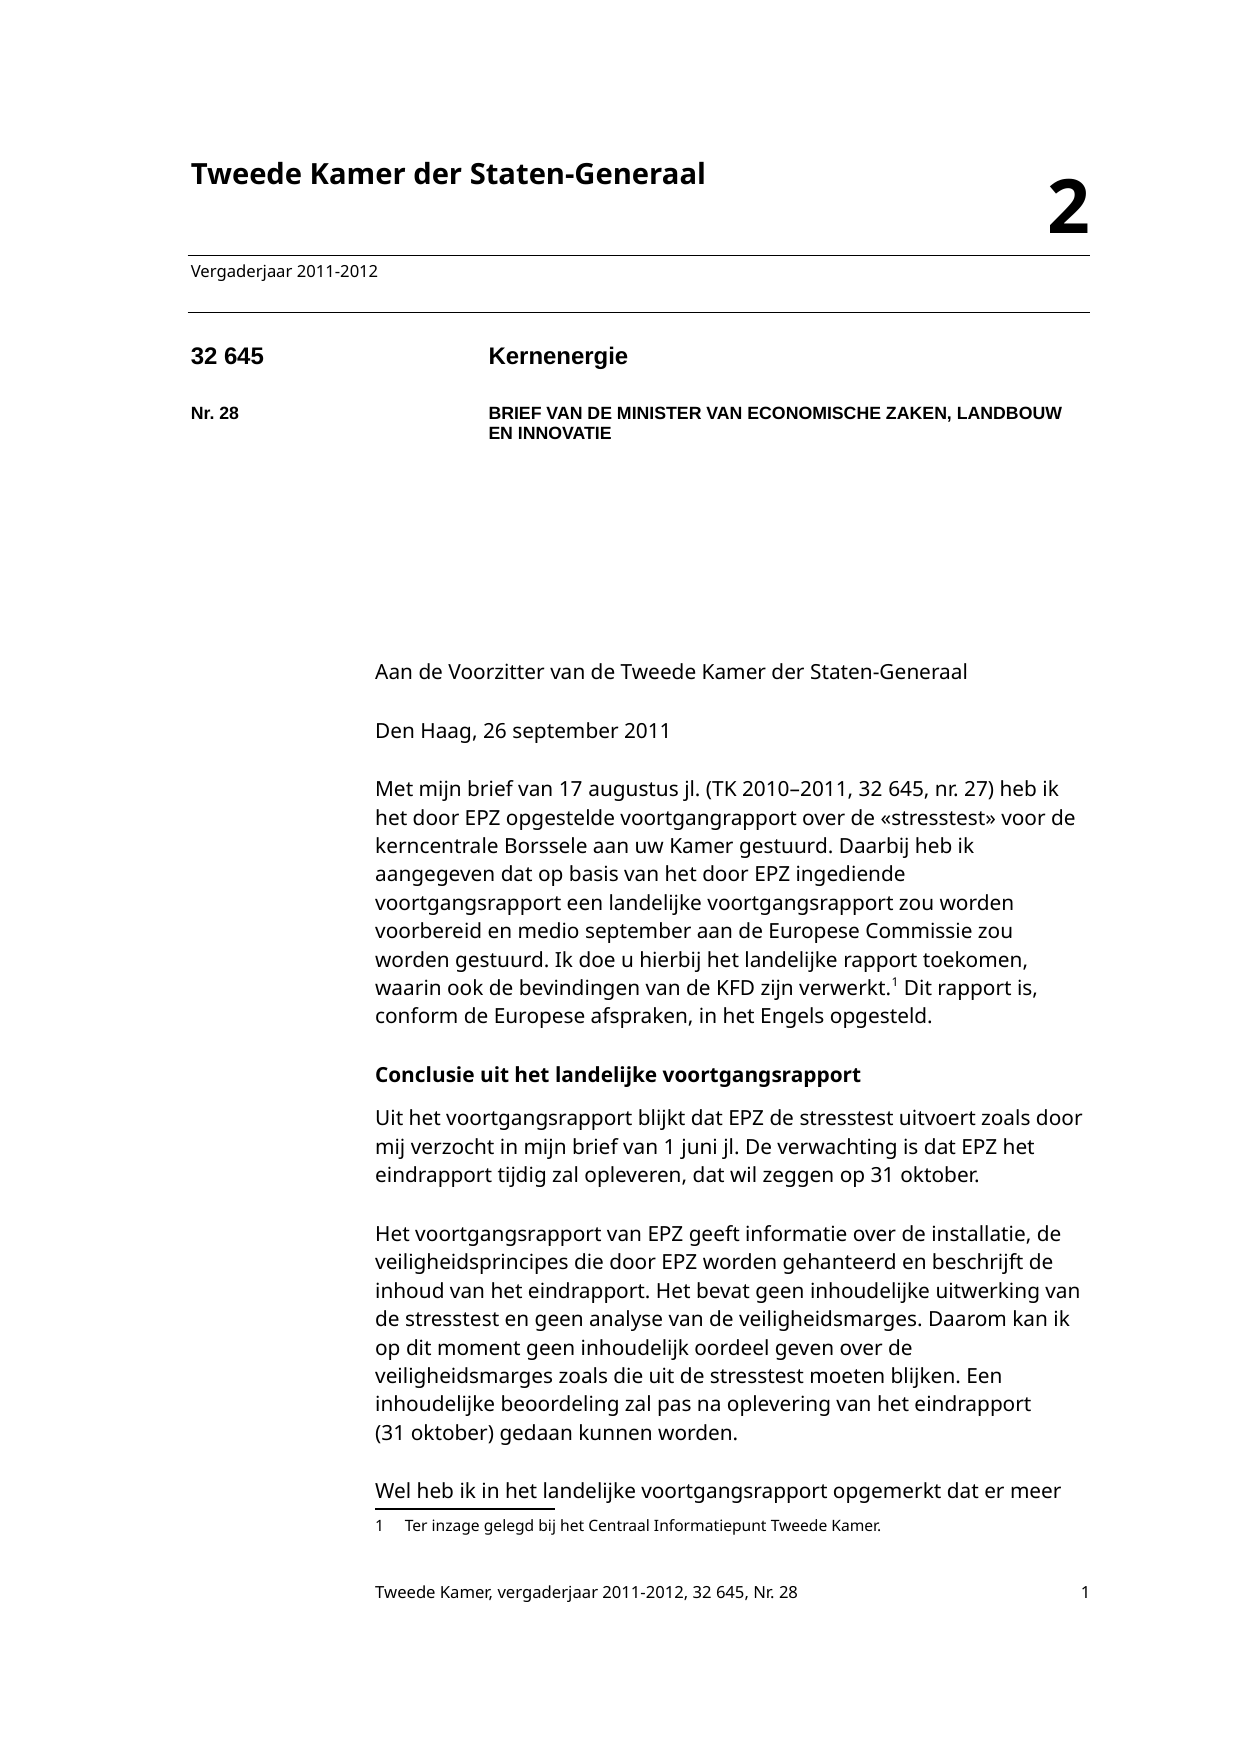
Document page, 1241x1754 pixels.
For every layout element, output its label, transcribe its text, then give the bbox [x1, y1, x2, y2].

text Het voortgangsrapport van EPZ geeft informatie over de installatie, de veiligheidsprincipes die door EPZ worden gehanteerd en beschrijft de inhoud van het eindrapport. Het bevat geen inhoudelijke uitwerking van de stresstest en geen analyse van de veiligheidsmarges. Daarom kan ik op dit moment geen inhoudelijk oordeel geven over de veiligheidsmarges zoals die uit de stresstest moeten blijken. Een inhoudelijke beoordeling zal pas na oplevering van het eindrapport (31 oktober) gedaan kunnen worden. [375, 1219, 1090, 1446]
text Conclusie uit het landelijke voortgangsrapport [375, 1060, 1090, 1088]
table_cell Nr. 28 [188, 399, 485, 539]
text Met mijn brief van 17 augustus jl. (TK 2010–2011, 32 645, nr. 27) heb ik het door EPZ opgestelde voortgangrapport over de «stresstest» voor de kerncentrale Borssele aan uw Kamer gestuurd. Daarbij heb ik aangegeven dat op basis van het door EPZ ingediende voortgangsrapport een landelijke voortgangsrapport zou worden voorbereid en medio september aan de Europese Commissie zou worden gestuurd. Ik doe u hierbij het landelijke rapport toekomen, waarin ook de bevindingen van de KFD zijn verwerkt. Dit rapport is, conform de Europese afspraken, in het Engels opgesteld. [375, 774, 1090, 1030]
text Aan de Voorzitter van de Tweede Kamer der Staten-Generaal [375, 657, 1090, 686]
text Ter inzage gelegd bij het Centraal Informatiepunt Tweede Kamer. [375, 1508, 1090, 1536]
table_cell 32 645 [188, 339, 485, 399]
table_cell [485, 313, 1090, 339]
table_cell BRIEF VAN DE MINISTER VAN ECONOMISCHE ZAKEN, LANDBOUW EN INNOVATIE [485, 399, 1090, 539]
text Uit het voortgangsrapport blijkt dat EPZ de stresstest uitvoert zoals door mij verzocht in mijn brief van 1 juni jl. De verwachting is dat EPZ het eindrapport tijdig zal opleveren, dat wil zeggen op 31 oktober. [375, 1103, 1090, 1189]
table_header 2 [910, 150, 1090, 255]
table_header Tweede Kamer der Staten-Generaal [188, 150, 909, 255]
table_cell [188, 313, 485, 339]
table_cell Kernenergie [485, 339, 1090, 399]
text Den Haag, 26 september 2011 [375, 716, 1090, 744]
table_cell Vergaderjaar 2011-2012 [188, 256, 485, 312]
table_cell [485, 256, 1090, 312]
